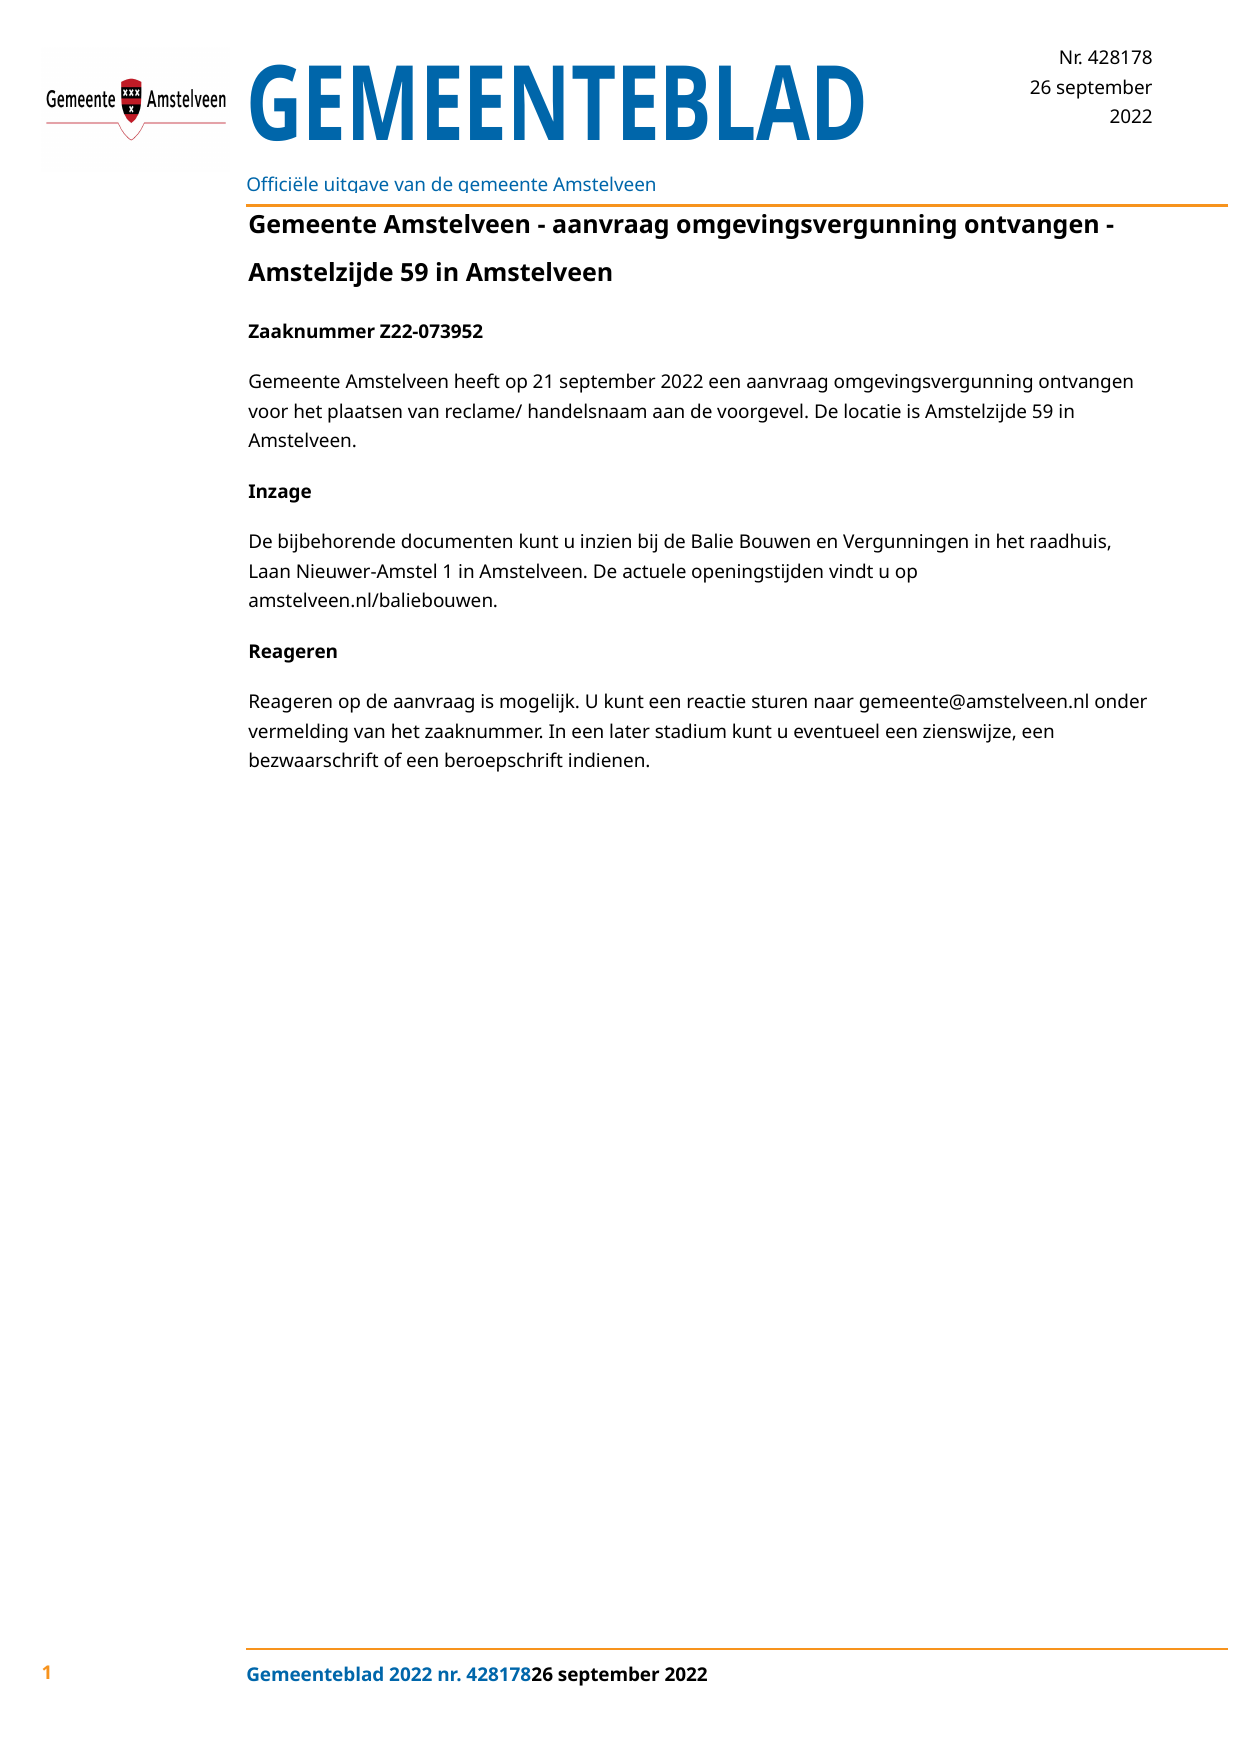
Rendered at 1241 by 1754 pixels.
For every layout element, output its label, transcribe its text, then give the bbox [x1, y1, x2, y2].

text Reageren [248, 638, 1152, 664]
text Zaaknummer Z22-073952 [248, 318, 1152, 344]
text Gemeente Amstelveen heeft op 21 september 2022 een aanvraag omgevingsvergunning ontvangen voor het plaatsen van reclame/ handelsnaam aan de voorgevel. De locatie is Amstelzijde 59 in Amstelveen. [248, 368, 1152, 453]
text Reageren op de aanvraag is mogelijk. U kunt een reactie sturen naar gemeente@amstelveen.nl onder vermelding van het zaaknummer. In een later stadium kunt u eventueel een zienswijze, een bezwaarschrift of een beroepschrift indienen. [248, 688, 1152, 773]
text Gemeente Amstelveen - aanvraag omgevingsvergunning ontvangen - Amstelzijde 59 in Amstelveen [248, 207, 1152, 288]
picture [41, 47, 231, 172]
text Inzage [248, 478, 1152, 504]
text De bijbehorende documenten kunt u inzien bij de Balie Bouwen en Vergunningen in het raadhuis, Laan Nieuwer-Amstel 1 in Amstelveen. De actuele openingstijden vindt u op amstelveen.nl/baliebouwen. [248, 528, 1152, 613]
